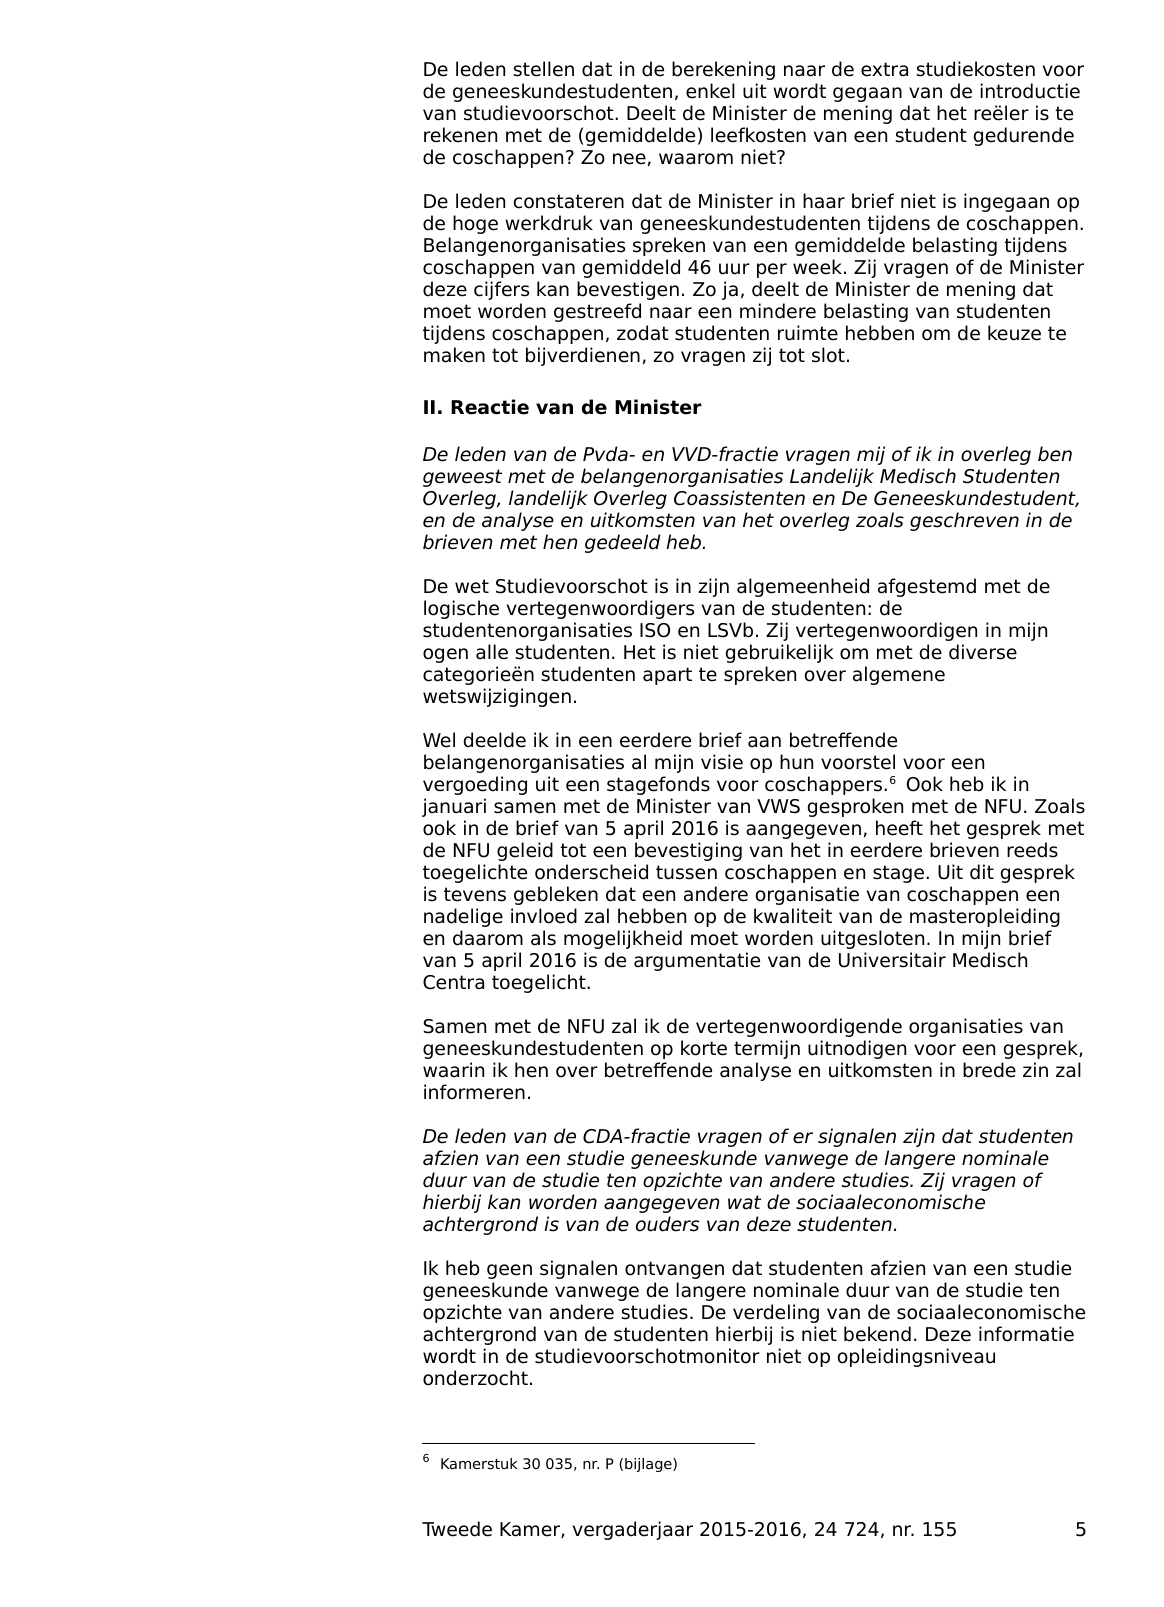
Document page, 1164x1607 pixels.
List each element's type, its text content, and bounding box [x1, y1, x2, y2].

text De leden van de CDA-fractie vragen of er signalen zijn dat studenten afzien van een studie geneeskunde vanwege de langere nominale duur van de studie ten opzichte van andere studies. Zij vragen of hierbij kan worden aangegeven wat de sociaaleconomische achtergrond is van de ouders van deze studenten. [422, 1126, 1087, 1236]
text De leden van de Pvda- en VVD-fractie vragen mij of ik in overleg ben geweest met de belangenorganisaties Landelijk Medisch Studenten Overleg, landelijk Overleg Coassistenten en De Geneeskundestudent, en de analyse en uitkomsten van het overleg zoals geschreven in de brieven met hen gedeeld heb. [422, 444, 1087, 554]
text De leden constateren dat de Minister in haar brief niet is ingegaan op de hoge werkdruk van geneeskundestudenten tijdens de coschappen. Belangenorganisaties spreken van een gemiddelde belasting tijdens coschappen van gemiddeld 46 uur per week. Zij vragen of de Minister deze cijfers kan bevestigen. Zo ja, deelt de Minister de mening dat moet worden gestreefd naar een mindere belasting van studenten tijdens coschappen, zodat studenten ruimte hebben om de keuze te maken tot bijverdienen, zo vragen zij tot slot. [422, 191, 1087, 367]
text Wel deelde ik in een eerdere brief aan betreffende belangenorganisaties al mijn visie op hun voorstel voor een vergoeding uit een stagefonds voor coschappers. Ook heb ik in januari samen met de Minister van VWS gesproken met de NFU. Zoals ook in de brief van 5 april 2016 is aangegeven, heeft het gesprek met de NFU geleid tot een bevestiging van het in eerdere brieven reeds toegelichte onderscheid tussen coschappen en stage. Uit dit gesprek is tevens gebleken dat een andere organisatie van coschappen een nadelige invloed zal hebben op de kwaliteit van de masteropleiding en daarom als mogelijkheid moet worden uitgesloten. In mijn brief van 5 april 2016 is de argumentatie van de Universitair Medisch Centra toegelicht. [422, 730, 1087, 994]
text De wet Studievoorschot is in zijn algemeenheid afgestemd met de logische vertegenwoordigers van de studenten: de studentenorganisaties ISO en LSVb. Zij vertegenwoordigen in mijn ogen alle studenten. Het is niet gebruikelijk om met de diverse categorieën studenten apart te spreken over algemene wetswijzigingen. [422, 576, 1087, 708]
text Samen met de NFU zal ik de vertegenwoordigende organisaties van geneeskundestudenten op korte termijn uitnodigen voor een gesprek, waarin ik hen over betreffende analyse en uitkomsten in brede zin zal informeren. [422, 1016, 1087, 1104]
subtitle II. Reactie van de Minister [422, 397, 1087, 419]
text Kamerstuk 30 035, nr. P (bijlage) [422, 1452, 1087, 1474]
text De leden stellen dat in de berekening naar de extra studiekosten voor de geneeskundestudenten, enkel uit wordt gegaan van de introductie van studievoorschot. Deelt de Minister de mening dat het reëler is te rekenen met de (gemiddelde) leefkosten van een student gedurende de coschappen? Zo nee, waarom niet? [422, 59, 1087, 169]
text Ik heb geen signalen ontvangen dat studenten afzien van een studie geneeskunde vanwege de langere nominale duur van de studie ten opzichte van andere studies. De verdeling van de sociaaleconomische achtergrond van de studenten hierbij is niet bekend. Deze informatie wordt in de studievoorschotmonitor niet op opleidingsniveau onderzocht. [422, 1258, 1087, 1390]
